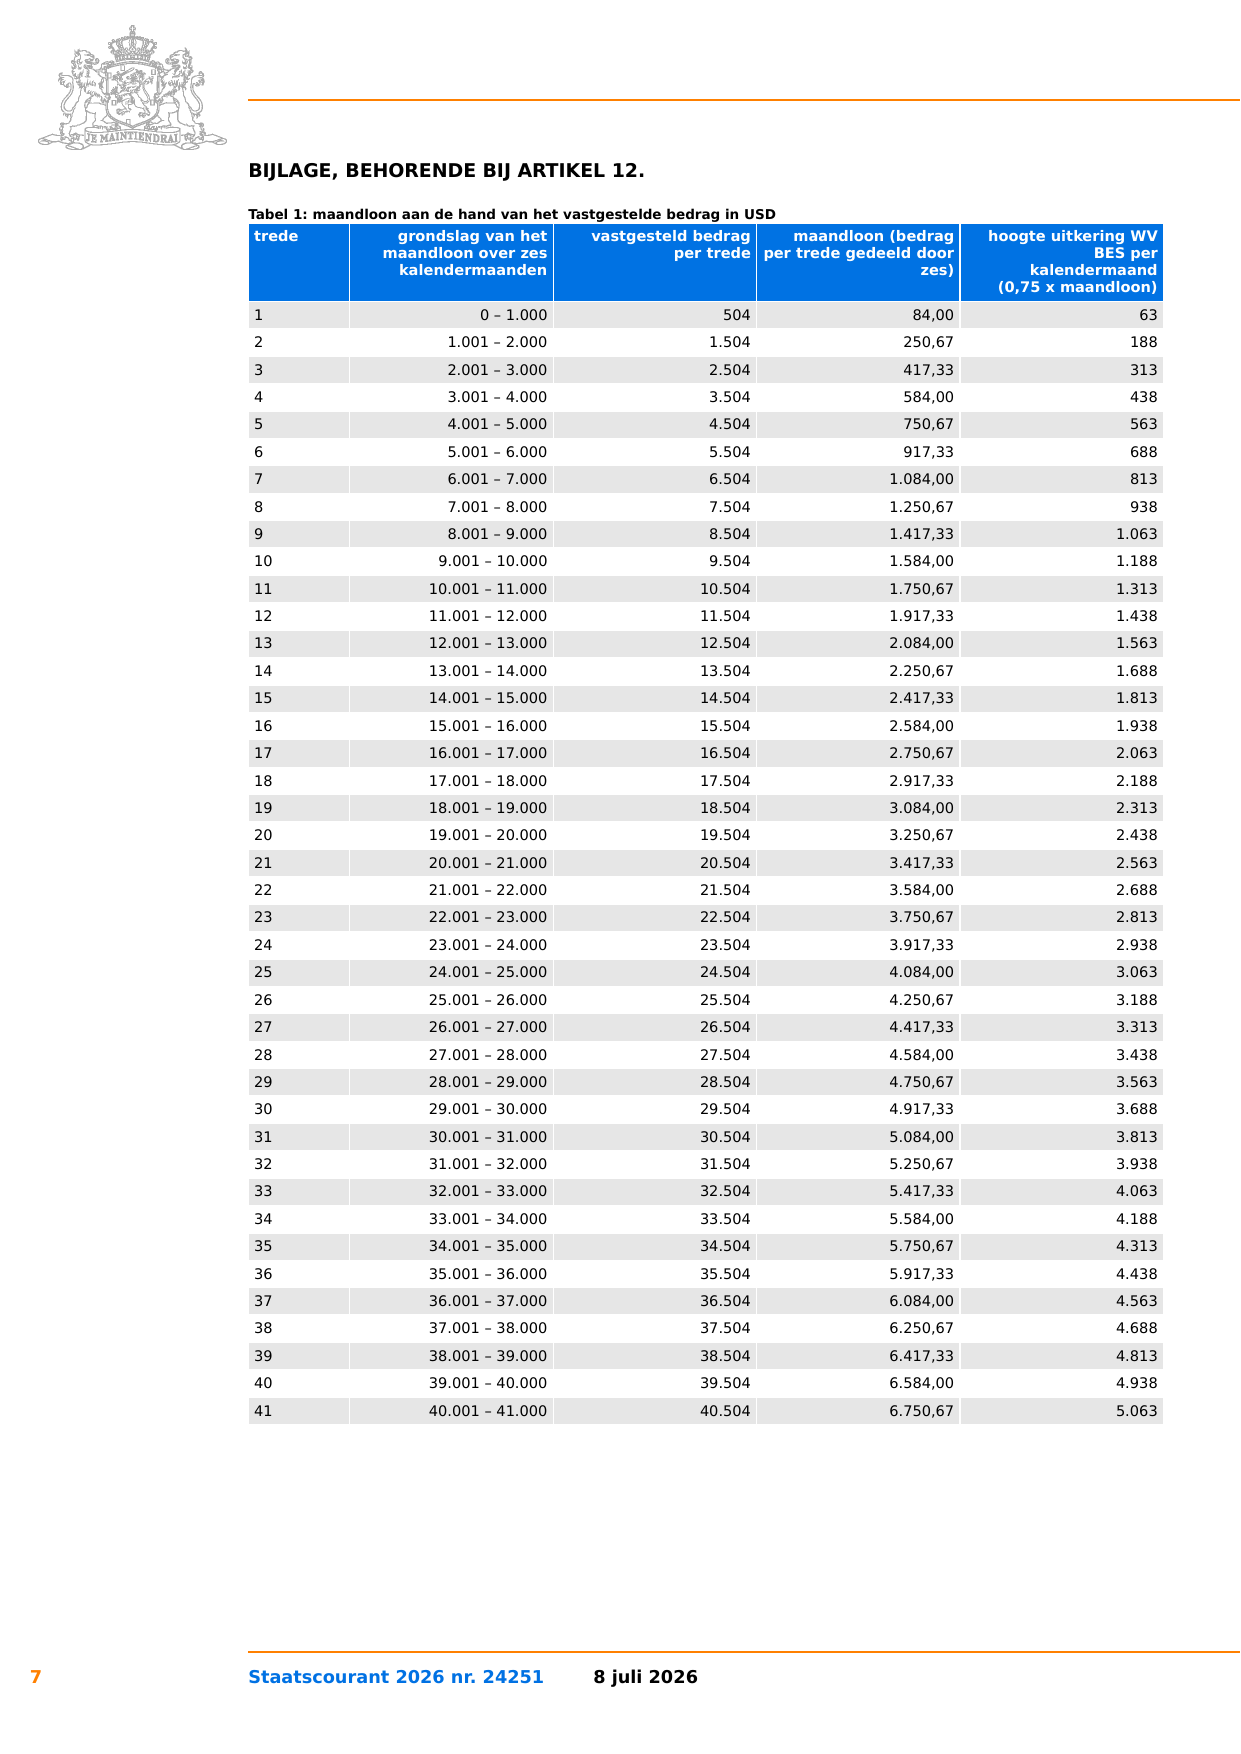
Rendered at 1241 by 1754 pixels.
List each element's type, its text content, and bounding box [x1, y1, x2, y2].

table_cell 33 [249, 1179, 349, 1205]
table_cell 6.504 [554, 466, 756, 493]
table_cell vastgesteld bedrag per trede [554, 224, 756, 301]
table_cell 3.250,67 [757, 823, 959, 849]
table_cell 34.504 [554, 1234, 756, 1260]
table_cell 6.750,67 [757, 1398, 959, 1424]
table_cell 10.504 [554, 576, 756, 602]
table_cell 11.504 [554, 603, 756, 630]
table_cell 19.001 – 20.000 [350, 823, 553, 849]
table_cell 813 [961, 466, 1163, 493]
table_cell 1.084,00 [757, 466, 959, 493]
table_cell 8 [249, 494, 349, 520]
table_cell 3.313 [961, 1014, 1163, 1041]
table_cell 34 [249, 1206, 349, 1232]
table_cell 40 [249, 1370, 349, 1397]
table_cell 22 [249, 877, 349, 904]
table_cell 5.504 [554, 439, 756, 465]
table_cell 2.084,00 [757, 631, 959, 657]
table_cell 18.001 – 19.000 [350, 795, 553, 821]
table_cell 1.438 [961, 603, 1163, 630]
table_cell 0 – 1.000 [350, 302, 553, 328]
table_cell 6.084,00 [757, 1288, 959, 1314]
table_cell 2.813 [961, 905, 1163, 931]
table_cell 16.504 [554, 740, 756, 767]
table_cell 11 [249, 576, 349, 602]
table_cell 35 [249, 1234, 349, 1260]
table_cell 2.250,67 [757, 658, 959, 684]
table_cell 20 [249, 823, 349, 849]
table_cell 23.504 [554, 932, 756, 958]
table_cell 31.001 – 32.000 [350, 1151, 553, 1178]
table_cell 2.917,33 [757, 768, 959, 794]
table_cell 37 [249, 1288, 349, 1314]
table_cell 5.917,33 [757, 1261, 959, 1287]
table_cell grondslag van het maandloon over zes kalendermaanden [350, 224, 553, 301]
table_cell 6 [249, 439, 349, 465]
table_cell 14.504 [554, 686, 756, 712]
table_cell 3.584,00 [757, 877, 959, 904]
table_cell 11.001 – 12.000 [350, 603, 553, 630]
table_cell 21.001 – 22.000 [350, 877, 553, 904]
table_cell 3.504 [554, 384, 756, 411]
table_cell trede [249, 224, 349, 301]
table_cell 313 [961, 357, 1163, 383]
table_cell 3.688 [961, 1096, 1163, 1123]
table_cell 84,00 [757, 302, 959, 328]
table_cell 563 [961, 412, 1163, 438]
table_cell 32.504 [554, 1179, 756, 1205]
table_cell 19 [249, 795, 349, 821]
table_cell 250,67 [757, 329, 959, 356]
table_cell 31.504 [554, 1151, 756, 1178]
table_cell 1.001 – 2.000 [350, 329, 553, 356]
table_cell 16 [249, 713, 349, 739]
table_cell 1.917,33 [757, 603, 959, 630]
table_cell 1.063 [961, 521, 1163, 547]
table_cell 26.001 – 27.000 [350, 1014, 553, 1041]
table_cell 1.417,33 [757, 521, 959, 547]
table_header Tabel 1: maandloon aan de hand van het vastgestelde bedrag in USD [248, 207, 1163, 223]
table_cell 2.938 [961, 932, 1163, 958]
table_cell 29 [249, 1069, 349, 1095]
table_cell 438 [961, 384, 1163, 411]
table_cell 29.001 – 30.000 [350, 1096, 553, 1123]
table_cell 21 [249, 850, 349, 876]
table_cell 37.001 – 38.000 [350, 1316, 553, 1342]
table_cell 27 [249, 1014, 349, 1041]
table_cell 36.001 – 37.000 [350, 1288, 553, 1314]
table_cell 1.938 [961, 713, 1163, 739]
table_cell 4.313 [961, 1234, 1163, 1260]
table_cell 3.417,33 [757, 850, 959, 876]
table_cell 13.001 – 14.000 [350, 658, 553, 684]
table_cell 2.750,67 [757, 740, 959, 767]
table_cell 4 [249, 384, 349, 411]
table_cell maandloon (bedrag per trede gedeeld door zes) [757, 224, 959, 301]
table_cell 22.504 [554, 905, 756, 931]
table_cell 15.001 – 16.000 [350, 713, 553, 739]
table_cell 16.001 – 17.000 [350, 740, 553, 767]
table_cell 10 [249, 549, 349, 575]
table_cell 39 [249, 1343, 349, 1369]
table_cell 28.504 [554, 1069, 756, 1095]
table_cell 1.250,67 [757, 494, 959, 520]
table_cell 30 [249, 1096, 349, 1123]
table_cell 10.001 – 11.000 [350, 576, 553, 602]
table_cell 34.001 – 35.000 [350, 1234, 553, 1260]
table_cell 5.084,00 [757, 1124, 959, 1150]
table_cell 4.417,33 [757, 1014, 959, 1041]
table_cell 23 [249, 905, 349, 931]
table_cell 3.084,00 [757, 795, 959, 821]
table_cell 18.504 [554, 795, 756, 821]
table_cell 5.750,67 [757, 1234, 959, 1260]
table_cell 3.938 [961, 1151, 1163, 1178]
table_cell 4.250,67 [757, 987, 959, 1013]
table_cell 2.063 [961, 740, 1163, 767]
table_cell hoogte uitkering WV BES per kalendermaand (0,75 x maandloon) [961, 224, 1163, 301]
table_cell 23.001 – 24.000 [350, 932, 553, 958]
table_cell 4.813 [961, 1343, 1163, 1369]
table_cell 4.584,00 [757, 1042, 959, 1068]
table_cell 36.504 [554, 1288, 756, 1314]
table_cell 12.001 – 13.000 [350, 631, 553, 657]
table_cell 2 [249, 329, 349, 356]
table_cell 19.504 [554, 823, 756, 849]
table_cell 14.001 – 15.000 [350, 686, 553, 712]
table_cell 28.001 – 29.000 [350, 1069, 553, 1095]
table_cell 1.188 [961, 549, 1163, 575]
table_cell 21.504 [554, 877, 756, 904]
table_cell 2.001 – 3.000 [350, 357, 553, 383]
table_cell 2.313 [961, 795, 1163, 821]
table_cell 2.504 [554, 357, 756, 383]
table_cell 5 [249, 412, 349, 438]
subtitle BIJLAGE, BEHORENDE BIJ ARTIKEL 12. [248, 160, 1163, 182]
table_cell 33.504 [554, 1206, 756, 1232]
table_cell 9.504 [554, 549, 756, 575]
table_cell 22.001 – 23.000 [350, 905, 553, 931]
table_cell 30.504 [554, 1124, 756, 1150]
table_cell 6.001 – 7.000 [350, 466, 553, 493]
table_cell 7 [249, 466, 349, 493]
table_cell 24 [249, 932, 349, 958]
table_cell 24.001 – 25.000 [350, 960, 553, 986]
table_cell 39.504 [554, 1370, 756, 1397]
table_cell 20.504 [554, 850, 756, 876]
table_cell 30.001 – 31.000 [350, 1124, 553, 1150]
table_cell 17 [249, 740, 349, 767]
table_cell 8.504 [554, 521, 756, 547]
table_cell 6.417,33 [757, 1343, 959, 1369]
table_cell 13 [249, 631, 349, 657]
table_cell 4.504 [554, 412, 756, 438]
table_cell 5.001 – 6.000 [350, 439, 553, 465]
picture [38, 25, 227, 150]
table_cell 36 [249, 1261, 349, 1287]
table_cell 35.001 – 36.000 [350, 1261, 553, 1287]
table_cell 3.001 – 4.000 [350, 384, 553, 411]
table_cell 14 [249, 658, 349, 684]
table_cell 2.188 [961, 768, 1163, 794]
table_cell 3.438 [961, 1042, 1163, 1068]
table_cell 24.504 [554, 960, 756, 986]
table_cell 417,33 [757, 357, 959, 383]
table_cell 25.504 [554, 987, 756, 1013]
table_cell 63 [961, 302, 1163, 328]
table_cell 39.001 – 40.000 [350, 1370, 553, 1397]
table_cell 4.084,00 [757, 960, 959, 986]
table_cell 5.417,33 [757, 1179, 959, 1205]
table_cell 40.001 – 41.000 [350, 1398, 553, 1424]
table_cell 4.563 [961, 1288, 1163, 1314]
table_cell 4.750,67 [757, 1069, 959, 1095]
table_cell 15.504 [554, 713, 756, 739]
table_cell 4.917,33 [757, 1096, 959, 1123]
table_cell 5.584,00 [757, 1206, 959, 1232]
table_cell 4.001 – 5.000 [350, 412, 553, 438]
table_cell 1.750,67 [757, 576, 959, 602]
table_cell 13.504 [554, 658, 756, 684]
table_cell 2.584,00 [757, 713, 959, 739]
table_cell 15 [249, 686, 349, 712]
table_cell 31 [249, 1124, 349, 1150]
table_cell 37.504 [554, 1316, 756, 1342]
table_cell 4.188 [961, 1206, 1163, 1232]
table_cell 4.688 [961, 1316, 1163, 1342]
table_cell 3.750,67 [757, 905, 959, 931]
table_cell 3 [249, 357, 349, 383]
table_cell 1.584,00 [757, 549, 959, 575]
table_cell 25.001 – 26.000 [350, 987, 553, 1013]
table_cell 4.063 [961, 1179, 1163, 1205]
table_cell 504 [554, 302, 756, 328]
table_cell 4.438 [961, 1261, 1163, 1287]
table_cell 17.504 [554, 768, 756, 794]
table_cell 3.813 [961, 1124, 1163, 1150]
table_cell 3.563 [961, 1069, 1163, 1095]
table_cell 38.504 [554, 1343, 756, 1369]
table_cell 1.313 [961, 576, 1163, 602]
table_cell 26 [249, 987, 349, 1013]
table_cell 1.504 [554, 329, 756, 356]
table_cell 584,00 [757, 384, 959, 411]
table_cell 5.063 [961, 1398, 1163, 1424]
table_cell 32 [249, 1151, 349, 1178]
table_cell 1 [249, 302, 349, 328]
table_cell 917,33 [757, 439, 959, 465]
table_cell 29.504 [554, 1096, 756, 1123]
table_cell 33.001 – 34.000 [350, 1206, 553, 1232]
table_cell 1.563 [961, 631, 1163, 657]
table_cell 9.001 – 10.000 [350, 549, 553, 575]
table_cell 5.250,67 [757, 1151, 959, 1178]
table_cell 3.917,33 [757, 932, 959, 958]
table_cell 1.813 [961, 686, 1163, 712]
table_cell 12.504 [554, 631, 756, 657]
table_cell 12 [249, 603, 349, 630]
table_cell 27.001 – 28.000 [350, 1042, 553, 1068]
table_cell 938 [961, 494, 1163, 520]
table_cell 40.504 [554, 1398, 756, 1424]
table_cell 2.417,33 [757, 686, 959, 712]
table_cell 41 [249, 1398, 349, 1424]
table_cell 8.001 – 9.000 [350, 521, 553, 547]
table_cell 2.688 [961, 877, 1163, 904]
table_cell 38.001 – 39.000 [350, 1343, 553, 1369]
table_cell 28 [249, 1042, 349, 1068]
table_cell 7.001 – 8.000 [350, 494, 553, 520]
table_cell 20.001 – 21.000 [350, 850, 553, 876]
table_cell 27.504 [554, 1042, 756, 1068]
table_cell 7.504 [554, 494, 756, 520]
table_cell 1.688 [961, 658, 1163, 684]
table_cell 750,67 [757, 412, 959, 438]
table_cell 688 [961, 439, 1163, 465]
table_cell 35.504 [554, 1261, 756, 1287]
table_cell 6.250,67 [757, 1316, 959, 1342]
table_cell 32.001 – 33.000 [350, 1179, 553, 1205]
table_cell 9 [249, 521, 349, 547]
table_cell 6.584,00 [757, 1370, 959, 1397]
table_cell 38 [249, 1316, 349, 1342]
table_cell 3.063 [961, 960, 1163, 986]
table_cell 25 [249, 960, 349, 986]
table_cell 4.938 [961, 1370, 1163, 1397]
table_cell 17.001 – 18.000 [350, 768, 553, 794]
table_cell 2.438 [961, 823, 1163, 849]
table_cell 2.563 [961, 850, 1163, 876]
table_cell 26.504 [554, 1014, 756, 1041]
table_cell 18 [249, 768, 349, 794]
table_cell 188 [961, 329, 1163, 356]
table_cell 3.188 [961, 987, 1163, 1013]
